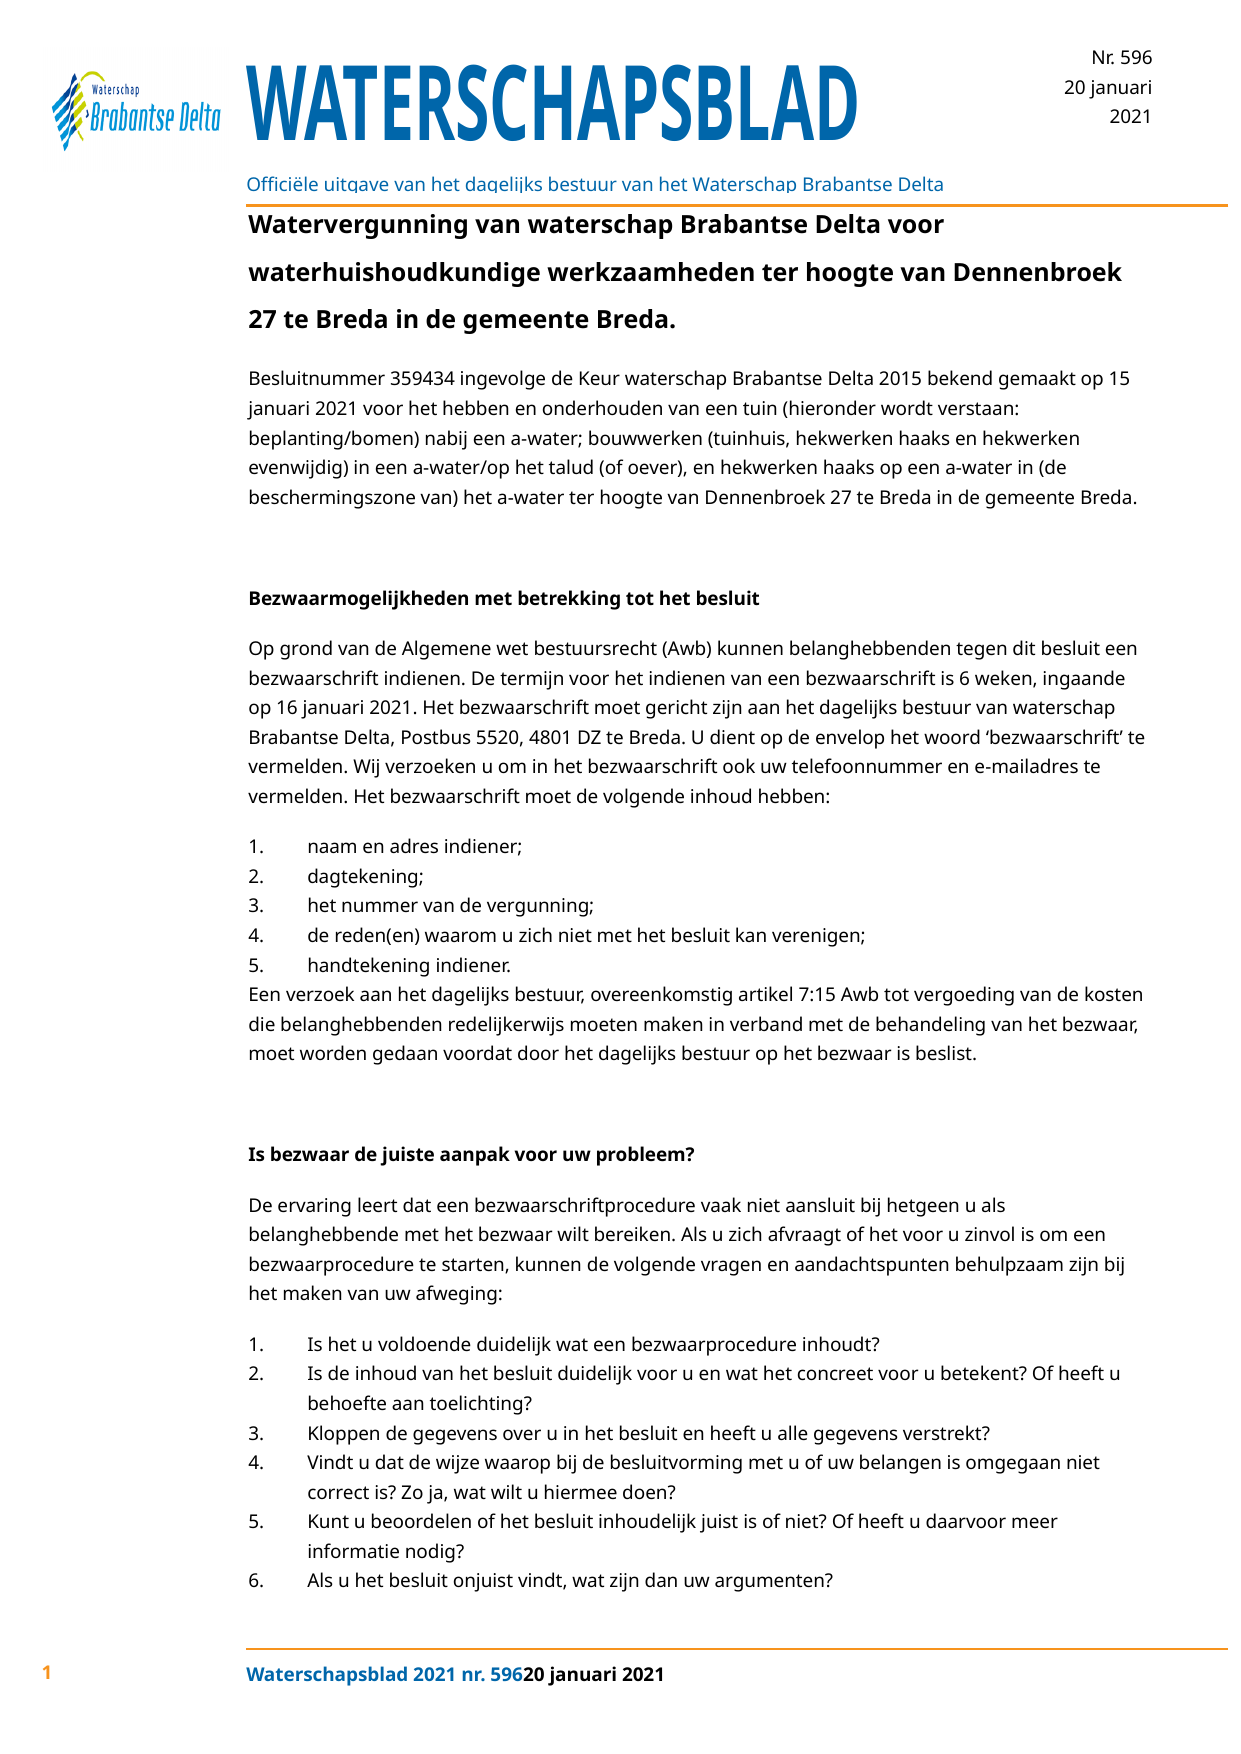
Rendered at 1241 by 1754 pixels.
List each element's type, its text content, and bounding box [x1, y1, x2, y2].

list Vindt u dat de wijze waarop bij de besluitvorming met u of uw belangen is omgegaan niet correct is? Zo ja, wat wilt u hiermee doen? [248, 1449, 1152, 1504]
list handtekening indiener. [248, 952, 1152, 977]
list Kloppen de gegevens over u in het besluit en heeft u alle gegevens verstrekt? [248, 1420, 1152, 1445]
list het nummer van de vergunning; [248, 893, 1152, 918]
list dagtekening; [248, 863, 1152, 889]
list Is de inhoud van het besluit duidelijk voor u en wat het concreet voor u betekent? Of heeft u behoefte aan toelichting? [248, 1361, 1152, 1416]
text Op grond van de Algemene wet bestuursrecht (Awb) kunnen belanghebbenden tegen dit besluit een bezwaarschrift indienen. De termijn voor het indienen van een bezwaarschrift is 6 weken, ingaande op 16 januari 2021. Het bezwaarschrift moet gericht zijn aan het dagelijks bestuur van waterschap Brabantse Delta, Postbus 5520, 4801 DZ te Breda. U dient op de envelop het woord ‘bezwaarschrift’ te vermelden. Wij verzoeken u om in het bezwaarschrift ook uw telefoonnummer en e‑mailadres te vermelden. Het bezwaarschrift moet de volgende inhoud hebben: [248, 635, 1152, 809]
picture [41, 47, 231, 172]
list de reden(en) waarom u zich niet met het besluit kan verenigen; [248, 922, 1152, 948]
text Bezwaarmogelijkheden met betrekking tot het besluit [248, 585, 1152, 610]
text Watervergunning van waterschap Brabantse Delta voor waterhuishoudkundige werkzaamheden ter hoogte van Dennenbroek 27 te Breda in de gemeente Breda. [248, 207, 1152, 336]
text De ervaring leert dat een bezwaarschriftprocedure vaak niet aansluit bij hetgeen u als belanghebbende met het bezwaar wilt bereiken. Als u zich afvraagt of het voor u zinvol is om een bezwaarprocedure te starten, kunnen de volgende vragen en aandachtspunten behulpzaam zijn bij het maken van uw afweging: [248, 1192, 1152, 1306]
text Een verzoek aan het dagelijks bestuur, overeenkomstig artikel 7:15 Awb tot vergoeding van de kosten die belanghebbenden redelijkerwijs moeten maken in verband met de behandeling van het bezwaar, moet worden gedaan voordat door het dagelijks bestuur op het bezwaar is beslist. [248, 981, 1152, 1066]
list naam en adres indiener; [248, 833, 1152, 859]
list Als u het besluit onjuist vindt, wat zijn dan uw argumenten? [248, 1568, 1152, 1593]
list Is het u voldoende duidelijk wat een bezwaarprocedure inhoudt? [248, 1331, 1152, 1357]
text Is bezwaar de juiste aanpak voor uw probleem? [248, 1141, 1152, 1167]
text Besluitnummer 359434 ingevolge de Keur waterschap Brabantse Delta 2015 bekend gemaakt op 15 januari 2021 voor het hebben en onderhouden van een tuin (hieronder wordt verstaan: beplanting/bomen) nabij een a-water; bouwwerken (tuinhuis, hekwerken haaks en hekwerken evenwijdig) in een a-water/op het talud (of oever), en hekwerken haaks op een a-water in (de beschermingszone van) het a-water ter hoogte van Dennenbroek 27 te Breda in de gemeente Breda. [248, 366, 1152, 509]
list Kunt u beoordelen of het besluit inhoudelijk juist is of niet? Of heeft u daarvoor meer informatie nodig? [248, 1508, 1152, 1564]
